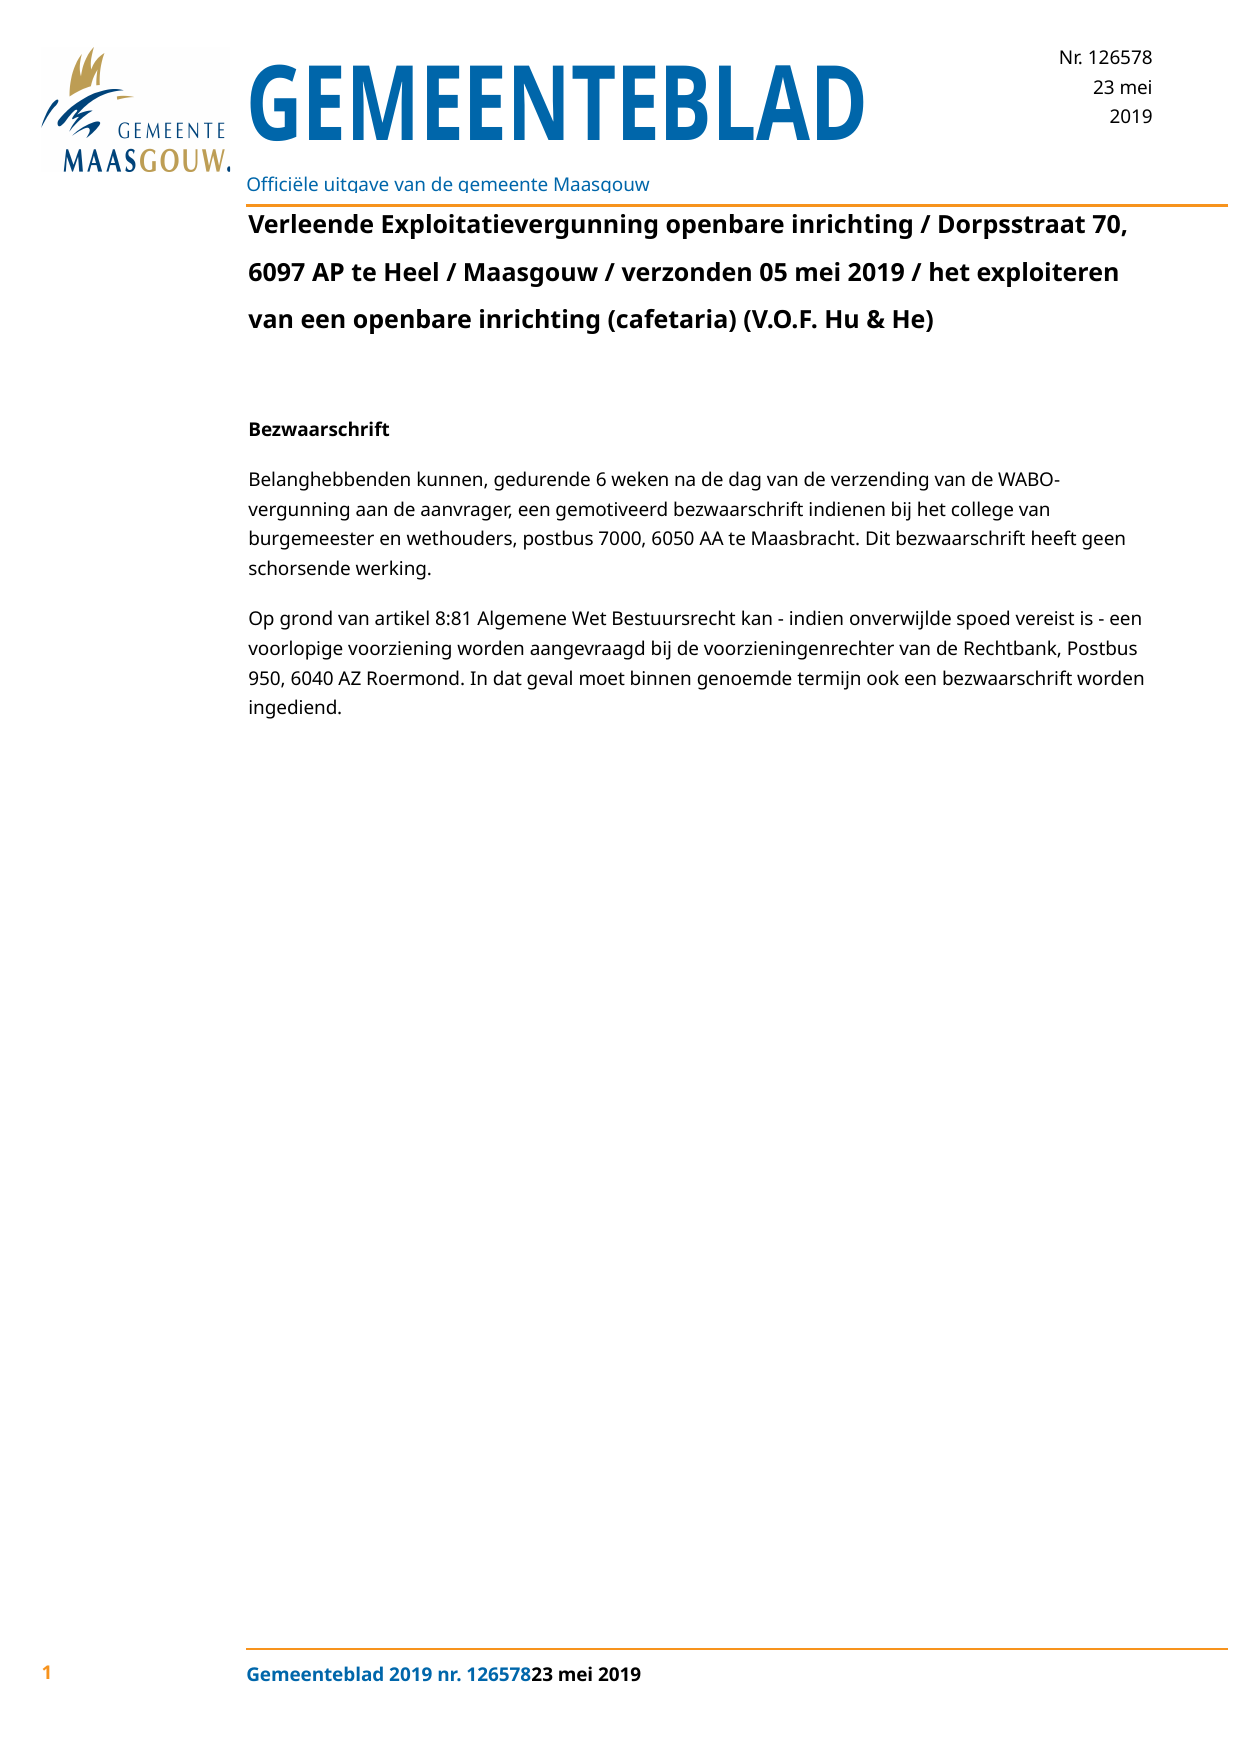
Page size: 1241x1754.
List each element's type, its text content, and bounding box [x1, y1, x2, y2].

text Op grond van artikel 8:81 Algemene Wet Bestuursrecht kan - indien onverwijlde spoed vereist is - een voorlopige voorziening worden aangevraagd bij de voorzieningenrechter van de Rechtbank, Postbus 950, 6040 AZ Roermond. In dat geval moet binnen genoemde termijn ook een bezwaarschrift worden ingediend. [248, 606, 1152, 720]
text Belanghebbenden kunnen, gedurende 6 weken na de dag van de verzending van de WABO-vergunning aan de aanvrager, een gemotiveerd bezwaarschrift indienen bij het college van burgemeester en wethouders, postbus 7000, 6050 AA te Maasbracht. Dit bezwaarschrift heeft geen schorsende werking. [248, 466, 1152, 581]
text Bezwaarschrift [248, 416, 1152, 442]
picture [41, 47, 231, 172]
text Verleende Exploitatievergunning openbare inrichting / Dorpsstraat 70, 6097 AP te Heel / Maasgouw / verzonden 05 mei 2019 / het exploiteren van een openbare inrichting (cafetaria) (V.O.F. Hu & He) [248, 207, 1152, 336]
